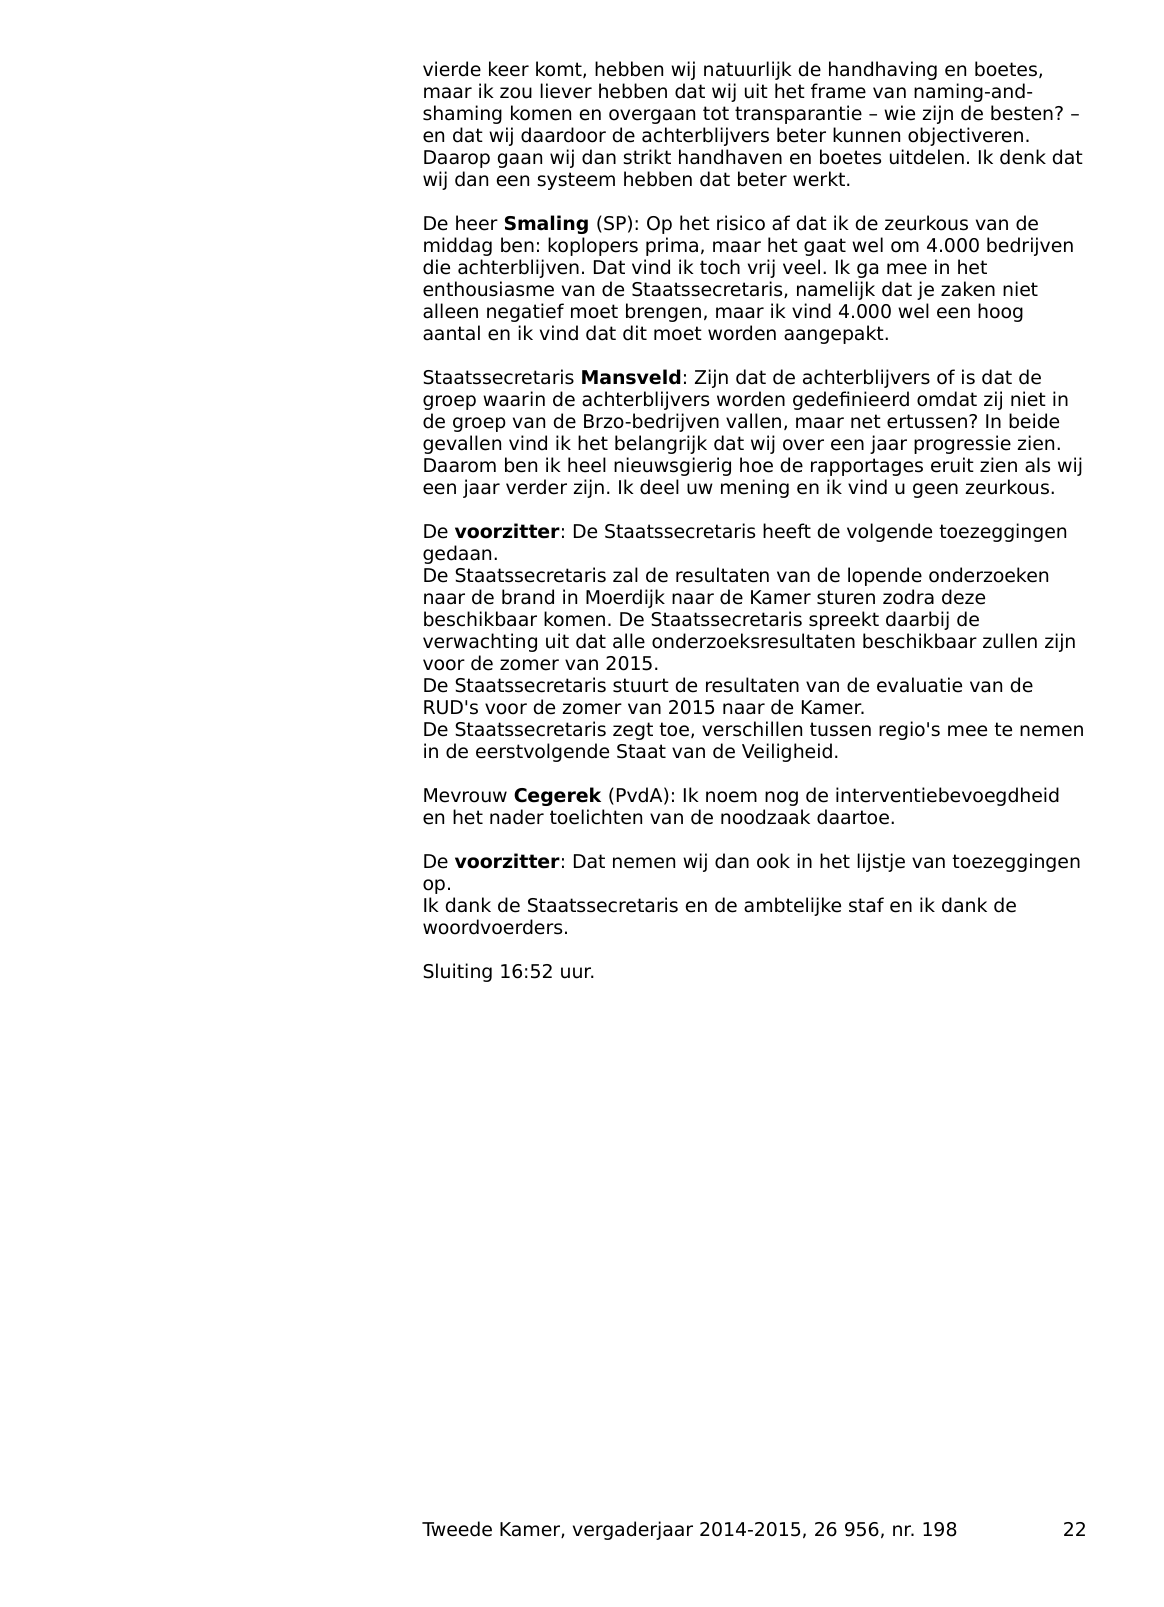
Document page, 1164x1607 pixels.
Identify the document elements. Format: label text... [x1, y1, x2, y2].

text De voorzitter: De Staatssecretaris heeft de volgende toezeggingen gedaan. [422, 521, 1087, 565]
text De voorzitter: Dat nemen wij dan ook in het lijstje van toezeggingen op. [422, 851, 1087, 895]
text De Staatssecretaris zal de resultaten van de lopende onderzoeken naar de brand in Moerdijk naar de Kamer sturen zodra deze beschikbaar komen. De Staatssecretaris spreekt daarbij de verwachting uit dat alle onderzoeksresultaten beschikbaar zullen zijn voor de zomer van 2015. [422, 565, 1087, 675]
text De Staatssecretaris stuurt de resultaten van de evaluatie van de RUD's voor de zomer van 2015 naar de Kamer. [422, 675, 1087, 719]
text Sluiting 16:52 uur. [422, 961, 1087, 983]
text De Staatssecretaris zegt toe, verschillen tussen regio's mee te nemen in de eerstvolgende Staat van de Veiligheid. [422, 719, 1087, 763]
text Ik dank de Staatssecretaris en de ambtelijke staf en ik dank de woordvoerders. [422, 895, 1087, 939]
text Staatssecretaris Mansveld: Zijn dat de achterblijvers of is dat de groep waarin de achterblijvers worden gedefinieerd omdat zij niet in de groep van de Brzo-bedrijven vallen, maar net ertussen? In beide gevallen vind ik het belangrijk dat wij over een jaar progressie zien. Daarom ben ik heel nieuwsgierig hoe de rapportages eruit zien als wij een jaar verder zijn. Ik deel uw mening en ik vind u geen zeurkous. [422, 367, 1087, 499]
text vierde keer komt, hebben wij natuurlijk de handhaving en boetes, maar ik zou liever hebben dat wij uit het frame van naming-and-shaming komen en overgaan tot transparantie – wie zijn de besten? – en dat wij daardoor de achterblijvers beter kunnen objectiveren. Daarop gaan wij dan strikt handhaven en boetes uitdelen. Ik denk dat wij dan een systeem hebben dat beter werkt. [422, 59, 1087, 191]
text Mevrouw Cegerek (PvdA): Ik noem nog de interventiebevoegdheid en het nader toelichten van de noodzaak daartoe. [422, 785, 1087, 829]
text De heer Smaling (SP): Op het risico af dat ik de zeurkous van de middag ben: koplopers prima, maar het gaat wel om 4.000 bedrijven die achterblijven. Dat vind ik toch vrij veel. Ik ga mee in het enthousiasme van de Staatssecretaris, namelijk dat je zaken niet alleen negatief moet brengen, maar ik vind 4.000 wel een hoog aantal en ik vind dat dit moet worden aangepakt. [422, 213, 1087, 345]
